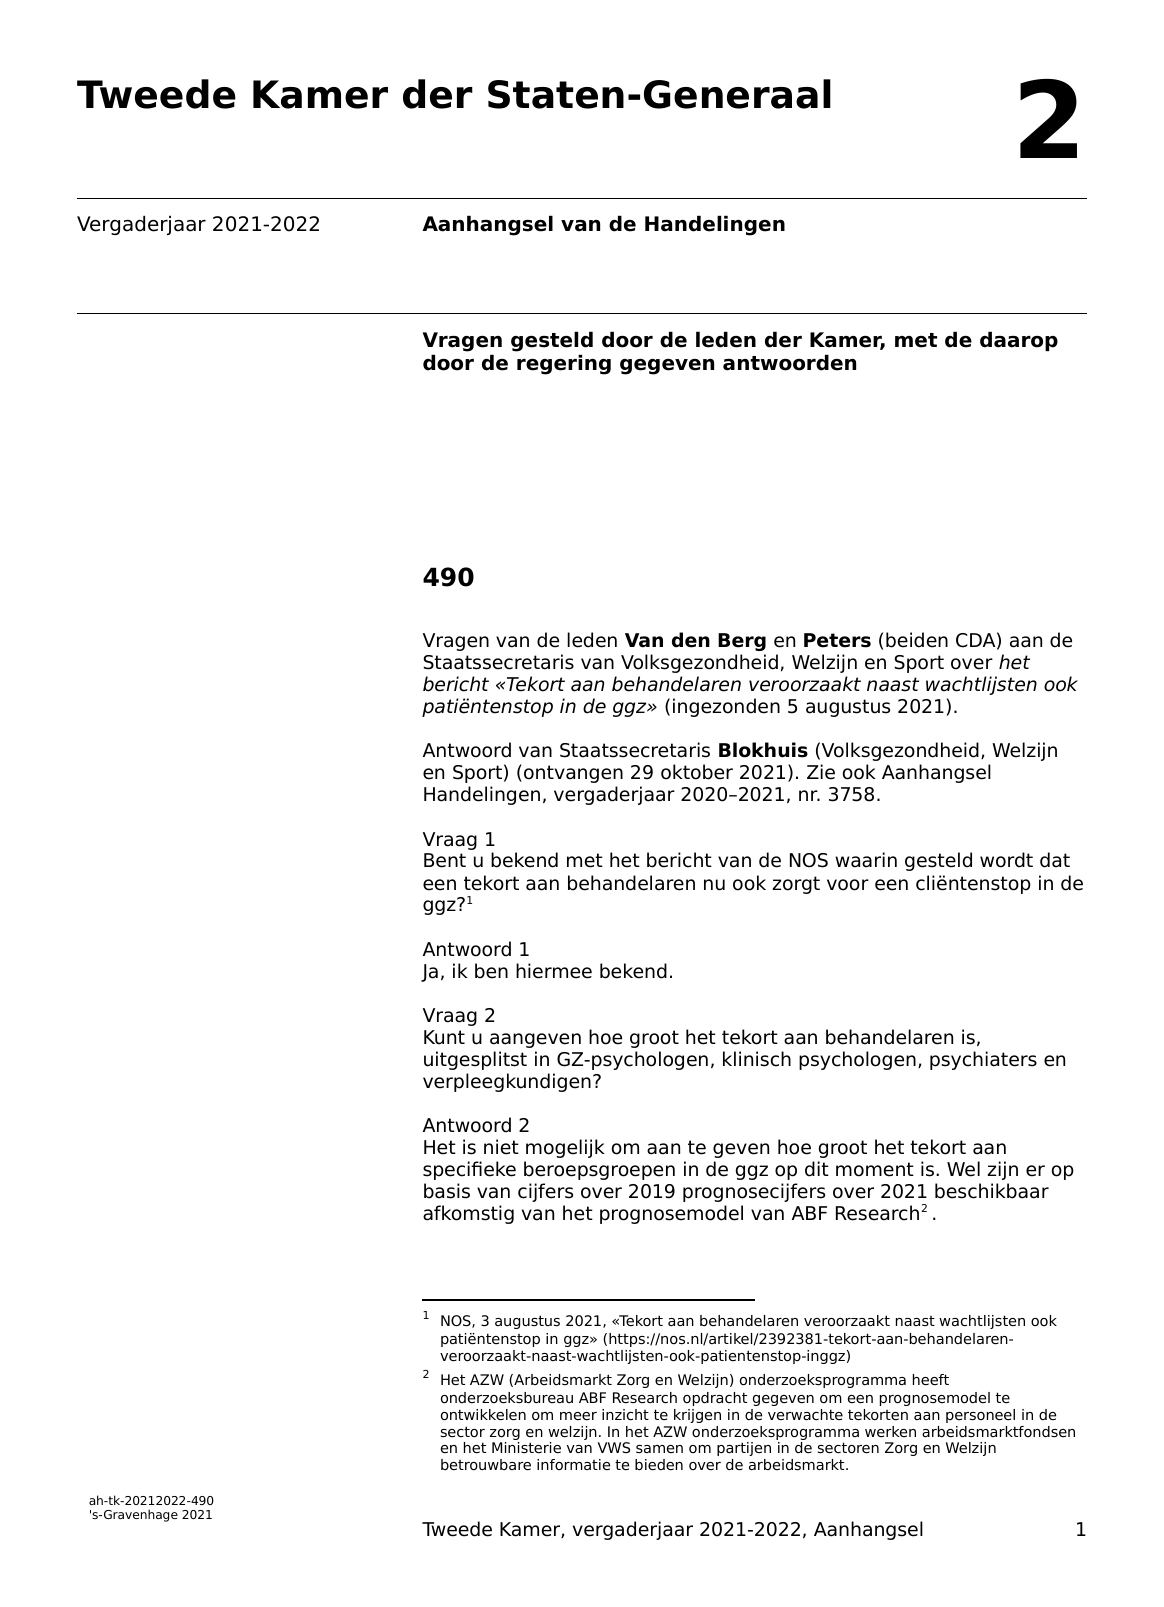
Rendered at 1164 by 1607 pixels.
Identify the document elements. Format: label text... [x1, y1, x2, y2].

text 490 [422, 563, 1087, 592]
text Vraag 1 [422, 828, 1087, 850]
text Ja, ik ben hiermee bekend. [422, 961, 1087, 982]
table_header Tweede Kamer der Staten-Generaal [77, 59, 886, 198]
text Het is niet mogelijk om aan te geven hoe groot het tekort aan specifieke beroepsgroepen in de ggz op dit moment is. Wel zijn er op basis van cijfers over 2019 prognosecijfers over 2021 beschikbaar afkomstig van het prognosemodel van ABF Research. [422, 1137, 1087, 1225]
text NOS, 3 augustus 2021, «Tekort aan behandelaren veroorzaakt naast wachtlijsten ook patiëntenstop in ggz» (https://nos.nl/artikel/2392381-tekort-aan-behandelaren-veroorzaakt-naast-wachtlijsten-ook-patientenstop-inggz) [422, 1309, 1087, 1365]
text Antwoord 2 [422, 1115, 1087, 1137]
text Bent u bekend met het bericht van de NOS waarin gesteld wordt dat een tekort aan behandelaren nu ook zorgt voor een cliëntenstop in de ggz? [422, 850, 1087, 916]
table_cell [77, 314, 422, 375]
text ah-tk-20212022-490 [88, 1494, 323, 1508]
text Het AZW (Arbeidsmarkt Zorg en Welzijn) onderzoeksprogramma heeft onderzoeksbureau ABF Research opdracht gegeven om een prognosemodel te ontwikkelen om meer inzicht te krijgen in de verwachte tekorten aan personeel in de sector zorg en welzijn. In het AZW onderzoeksprogramma werken arbeidsmarktfondsen en het Ministerie van VWS samen om partijen in de sectoren Zorg en Welzijn betrouwbare informatie te bieden over de arbeidsmarkt. [422, 1368, 1087, 1474]
text Antwoord 1 [422, 938, 1087, 961]
text 's-Gravenhage 2021 [88, 1508, 323, 1522]
text Vraag 2 [422, 1005, 1087, 1027]
table_cell Aanhangsel van de Handelingen [422, 199, 1087, 313]
text Kunt u aangeven hoe groot het tekort aan behandelaren is, uitgesplitst in GZ-psychologen, klinisch psychologen, psychiaters en verpleegkundigen? [422, 1027, 1087, 1093]
table_cell Vergaderjaar 2021-2022 [77, 199, 422, 313]
table_header 2 [886, 59, 1087, 198]
table_cell Vragen gesteld door de leden der Kamer, met de daarop door de regering gegeven antwoorden [422, 314, 1087, 375]
text Antwoord van Staatssecretaris Blokhuis (Volksgezondheid, Welzijn en Sport) (ontvangen 29 oktober 2021). Zie ook Aanhangsel Handelingen, vergaderjaar 2020–2021, nr. 3758. [422, 740, 1087, 806]
text Vragen van de leden Van den Berg en Peters (beiden CDA) aan de Staatssecretaris van Volksgezondheid, Welzijn en Sport over het bericht «Tekort aan behandelaren veroorzaakt naast wachtlijsten ook patiëntenstop in de ggz» (ingezonden 5 augustus 2021). [422, 630, 1087, 718]
